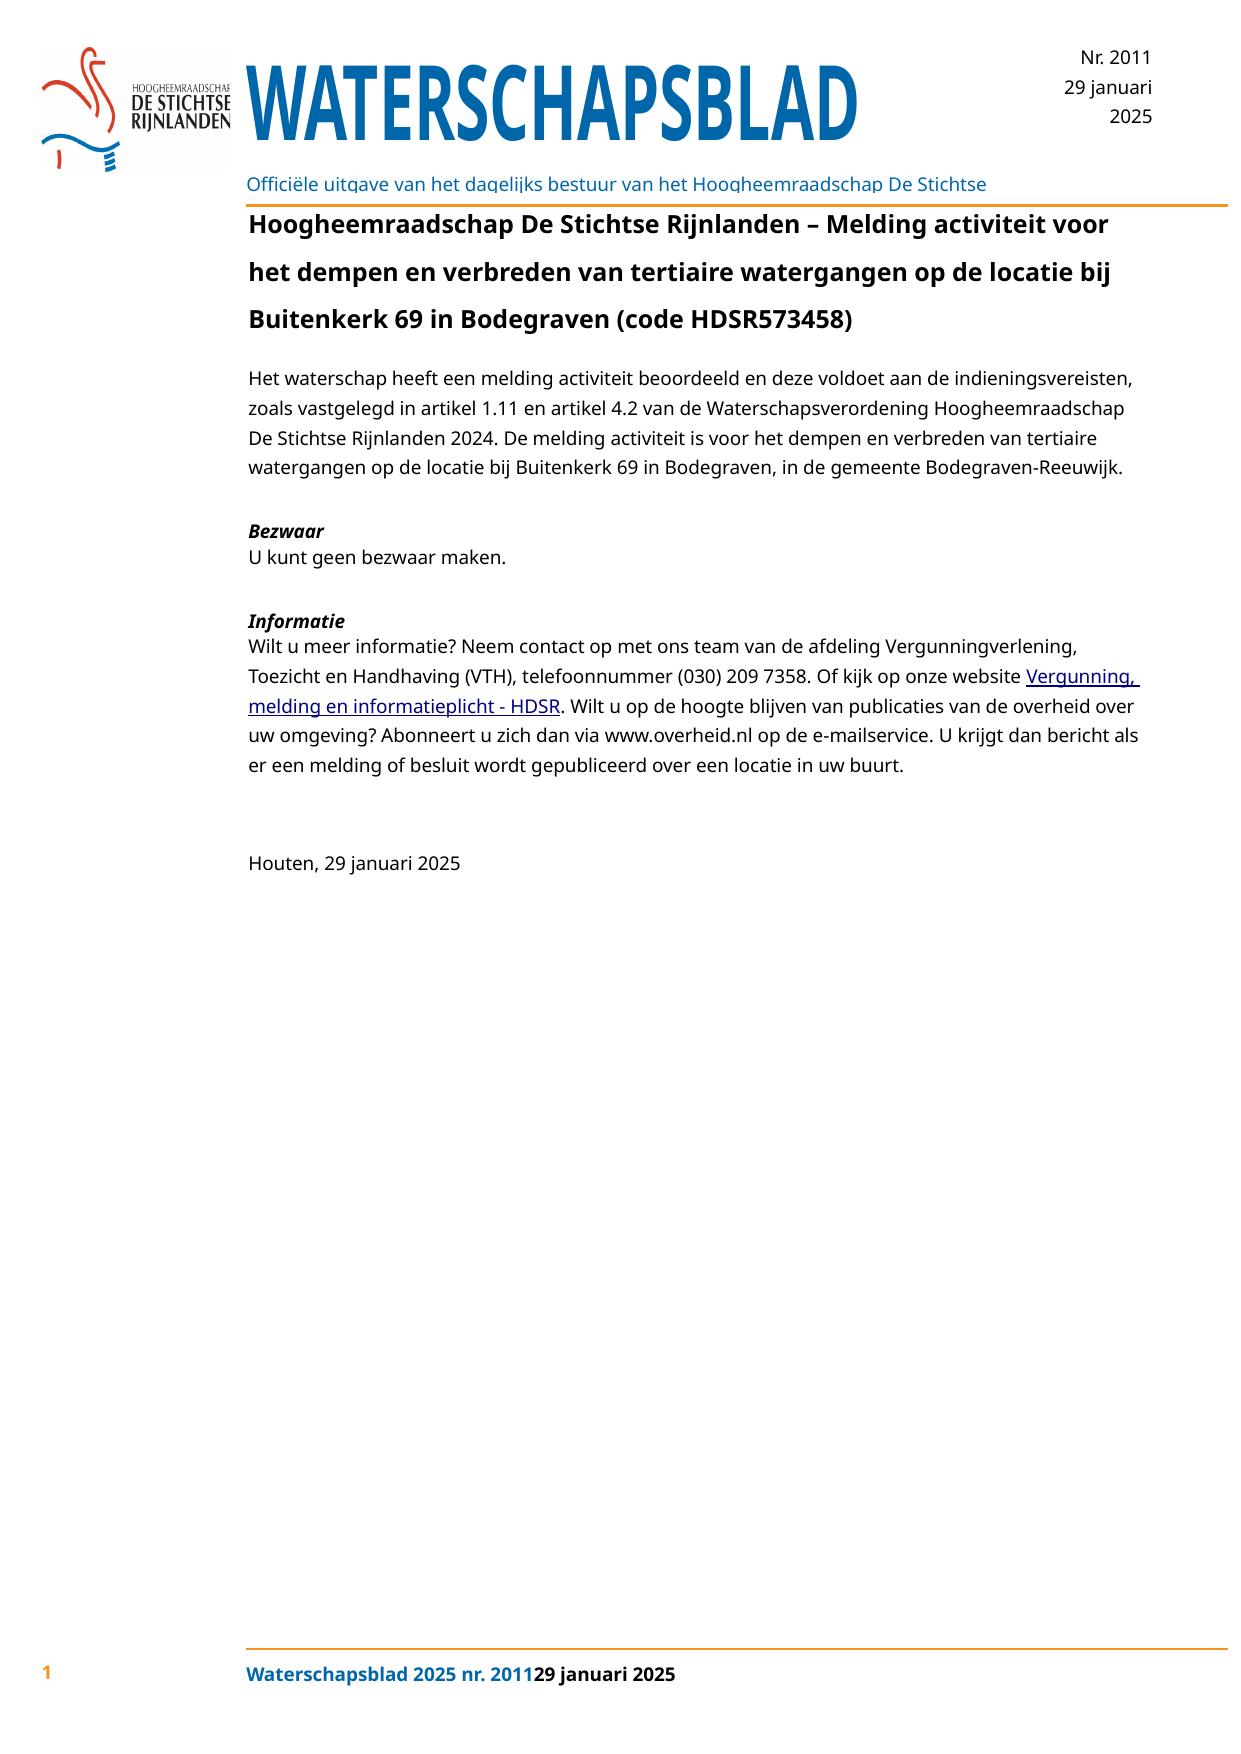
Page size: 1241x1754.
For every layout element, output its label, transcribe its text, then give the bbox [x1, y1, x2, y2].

text Informatie [248, 608, 1152, 634]
text Bezwaar [248, 518, 1152, 544]
text U kunt geen bezwaar maken. [248, 544, 1152, 570]
text Houten, 29 januari 2025 [248, 850, 1152, 876]
text Hoogheemraadschap De Stichtse Rijnlanden – Melding activiteit voor het dempen en verbreden van tertiaire watergangen op de locatie bij Buitenkerk 69 in Bodegraven (code HDSR573458) [248, 207, 1152, 336]
text Het waterschap heeft een melding activiteit beoordeeld en deze voldoet aan de indieningsvereisten, zoals vastgelegd in artikel 1.11 en artikel 4.2 van de Waterschapsverordening Hoogheemraadschap De Stichtse Rijnlanden 2024. De melding activiteit is voor het dempen en verbreden van tertiaire watergangen op de locatie bij Buitenkerk 69 in Bodegraven, in de gemeente Bodegraven-Reeuwijk. [248, 366, 1152, 480]
text Wilt u meer informatie? Neem contact op met ons team van de afdeling Vergunningverlening, Toezicht en Handhaving (VTH), telefoonnummer (030) 209 7358. Of kijk op onze website Vergunning, melding en informatieplicht - HDSR. Wilt u op de hoogte blijven van publicaties van de overheid over uw omgeving? Abonneert u zich dan via www.overheid.nl op de e-mailservice. U krijgt dan bericht als er een melding of besluit wordt gepubliceerd over een locatie in uw buurt. [248, 634, 1152, 778]
picture [41, 47, 231, 172]
